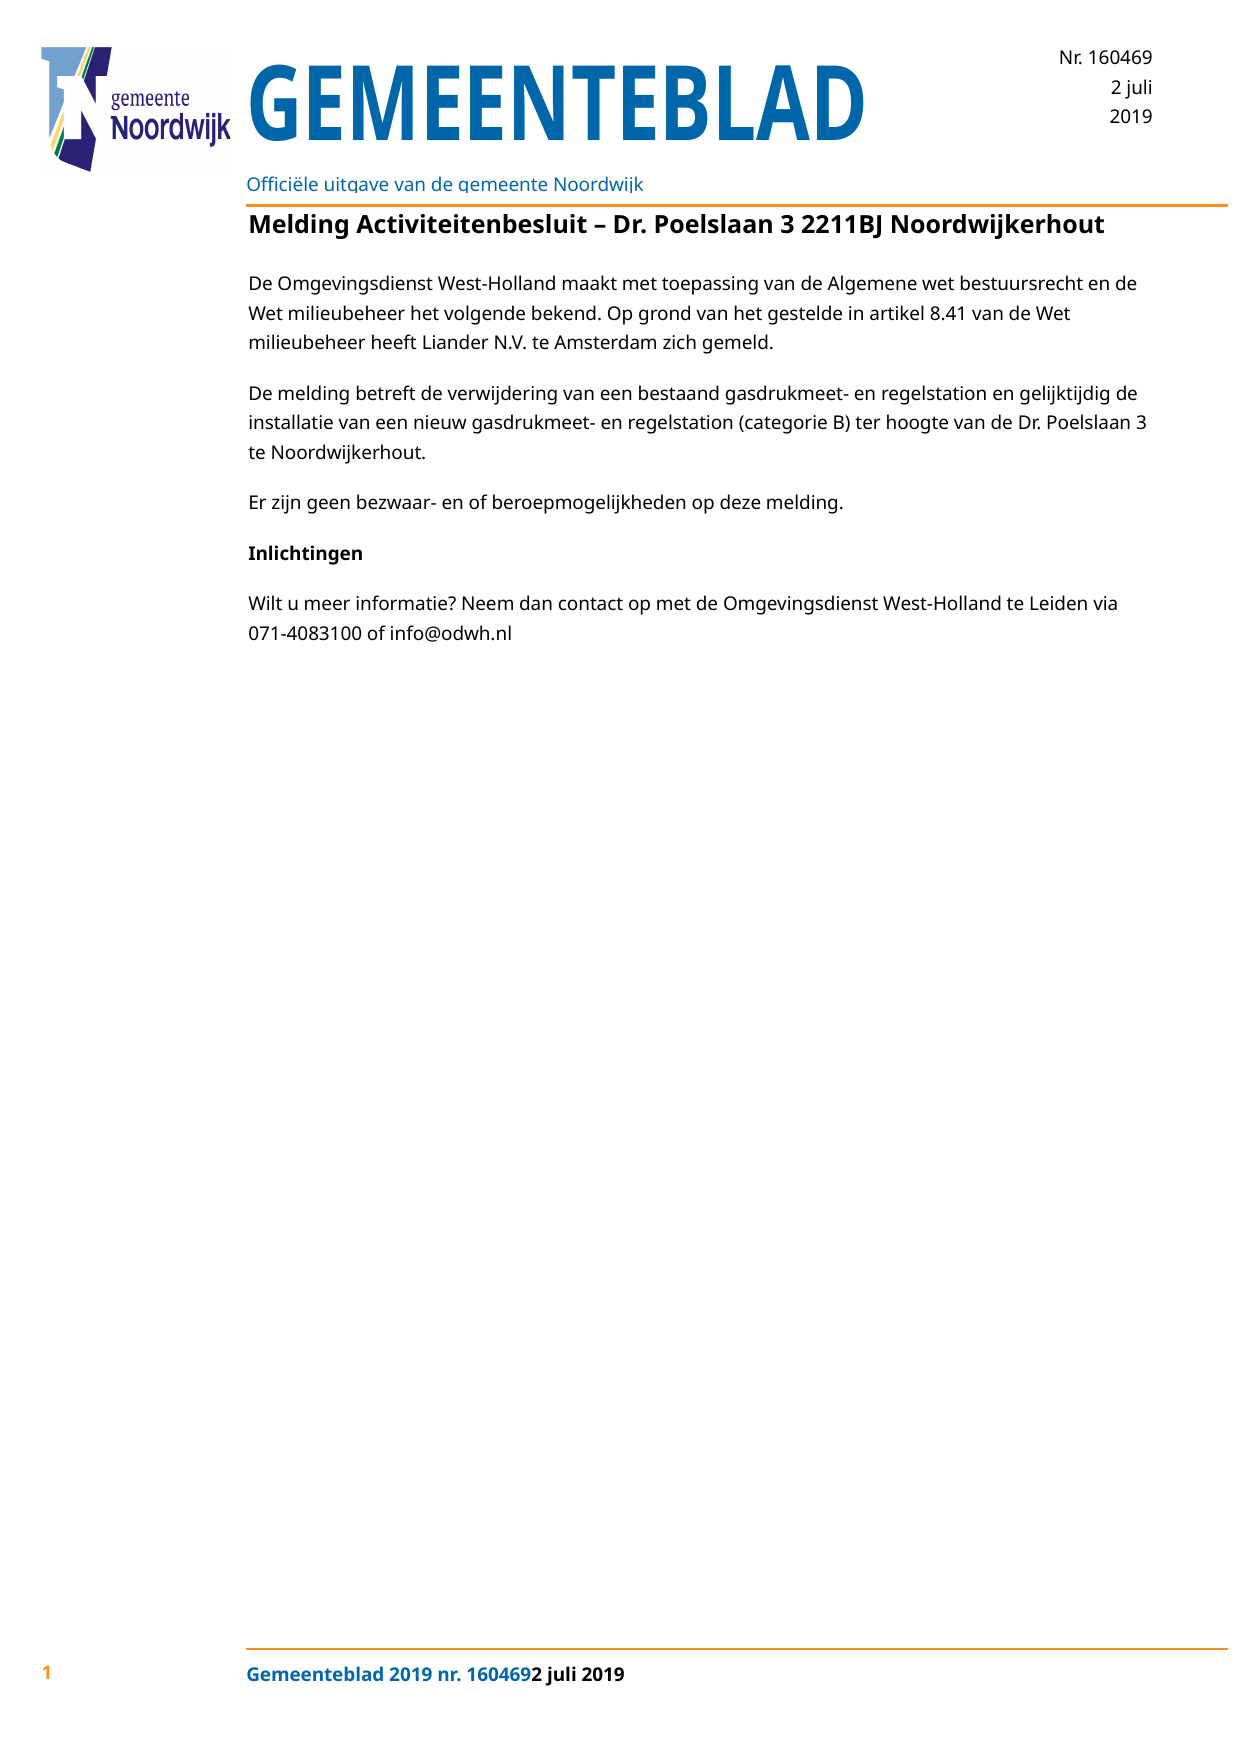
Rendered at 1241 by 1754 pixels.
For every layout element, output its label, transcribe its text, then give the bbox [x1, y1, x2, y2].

text Inlichtingen [248, 540, 1152, 566]
text De Omgevingsdienst West-Holland maakt met toepassing van de Algemene wet bestuursrecht en de Wet milieubeheer het volgende bekend. Op grond van het gestelde in artikel 8.41 van de Wet milieubeheer heeft Liander N.V. te Amsterdam zich gemeld. [248, 270, 1152, 355]
text Er zijn geen bezwaar- en of beroepmogelijkheden op deze melding. [248, 489, 1152, 515]
text Melding Activiteitenbesluit – Dr. Poelslaan 3 2211BJ Noordwijkerhout [248, 207, 1152, 241]
text De melding betreft de verwijdering van een bestaand gasdrukmeet- en regelstation en gelijktijdig de installatie van een nieuw gasdrukmeet- en regelstation (categorie B) ter hoogte van de Dr. Poelslaan 3 te Noordwijkerhout. [248, 380, 1152, 465]
text Wilt u meer informatie? Neem dan contact op met de Omgevingsdienst West-Holland te Leiden via 071-4083100 of info@odwh.nl [248, 590, 1152, 646]
picture [41, 47, 231, 172]
